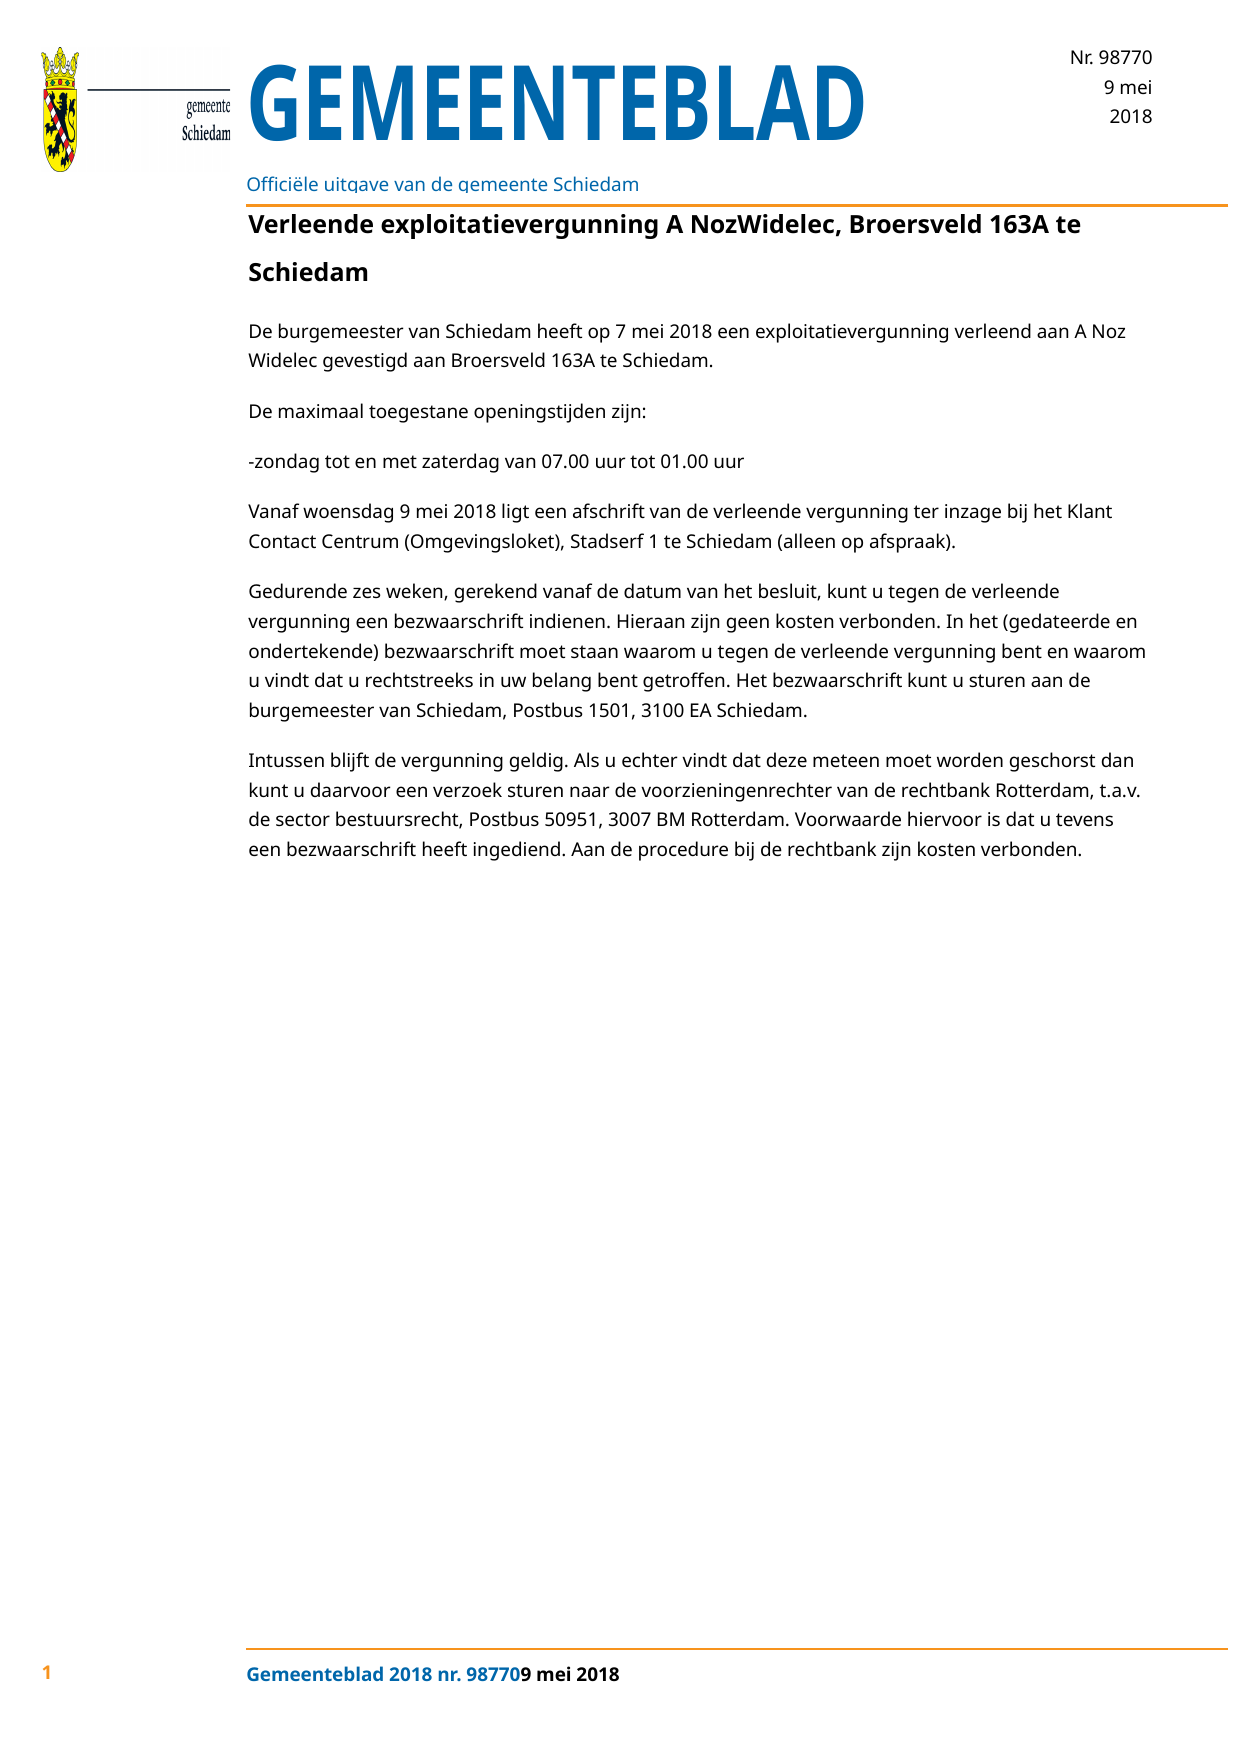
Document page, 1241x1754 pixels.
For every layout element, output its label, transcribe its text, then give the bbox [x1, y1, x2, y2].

text Verleende exploitatievergunning A NozWidelec, Broersveld 163A te Schiedam [248, 207, 1152, 288]
text -zondag tot en met zaterdag van 07.00 uur tot 01.00 uur [248, 448, 1152, 474]
picture [41, 47, 231, 172]
text Gedurende zes weken, gerekend vanaf de datum van het besluit, kunt u tegen de verleende vergunning een bezwaarschrift indienen. Hieraan zijn geen kosten verbonden. In het (gedateerde en ondertekende) bezwaarschrift moet staan waarom u tegen de verleende vergunning bent en waarom u vindt dat u rechtstreeks in uw belang bent getroffen. Het bezwaarschrift kunt u sturen aan de burgemeester van Schiedam, Postbus 1501, 3100 EA Schiedam. [248, 579, 1152, 723]
text Vanaf woensdag 9 mei 2018 ligt een afschrift van de verleende vergunning ter inzage bij het Klant Contact Centrum (Omgevingsloket), Stadserf 1 te Schiedam (alleen op afspraak). [248, 499, 1152, 554]
text De maximaal toegestane openingstijden zijn: [248, 398, 1152, 424]
text De burgemeester van Schiedam heeft op 7 mei 2018 een exploitatievergunning verleend aan A Noz Widelec gevestigd aan Broersveld 163A te Schiedam. [248, 318, 1152, 373]
text Intussen blijft de vergunning geldig. Als u echter vindt dat deze meteen moet worden geschorst dan kunt u daarvoor een verzoek sturen naar de voorzieningenrechter van de rechtbank Rotterdam, t.a.v. de sector bestuursrecht, Postbus 50951, 3007 BM Rotterdam. Voorwaarde hiervoor is dat u tevens een bezwaarschrift heeft ingediend. Aan de procedure bij de rechtbank zijn kosten verbonden. [248, 747, 1152, 862]
